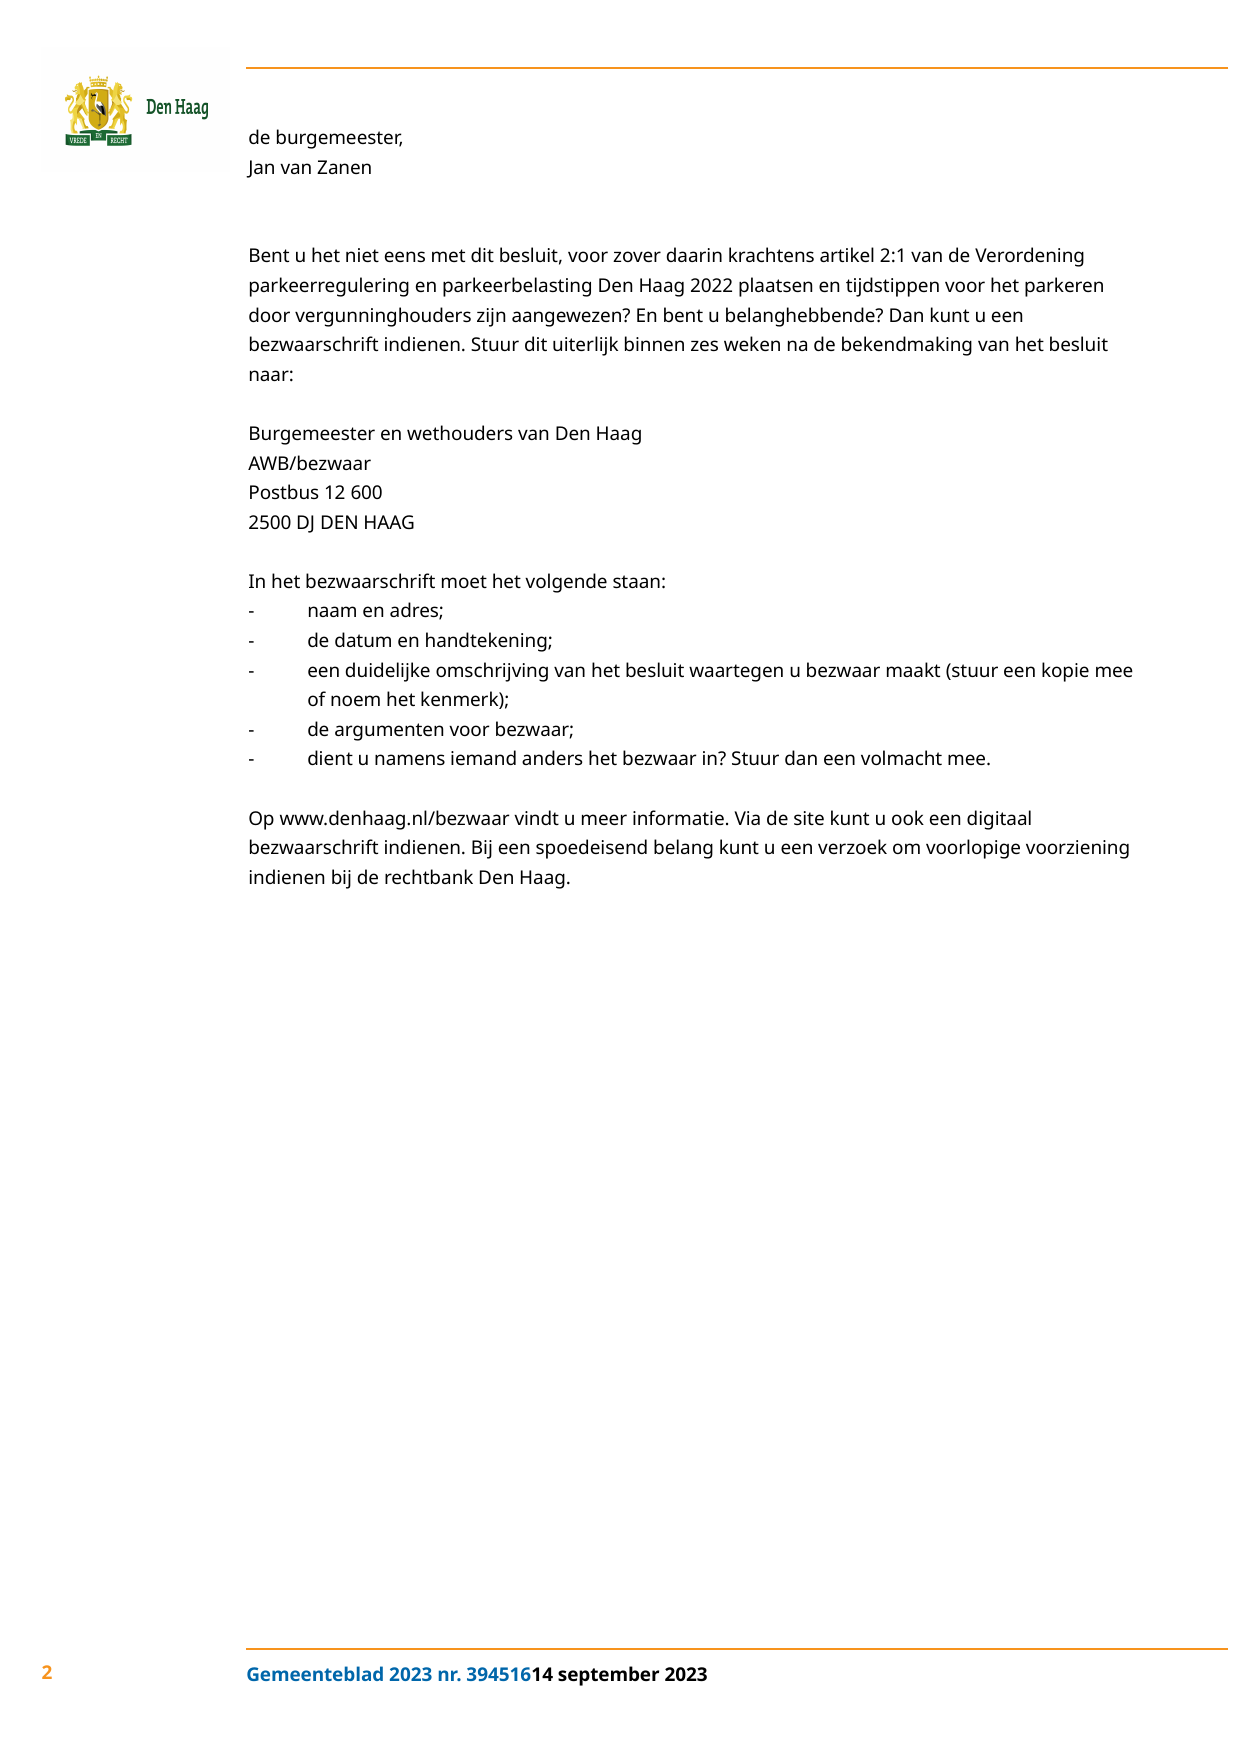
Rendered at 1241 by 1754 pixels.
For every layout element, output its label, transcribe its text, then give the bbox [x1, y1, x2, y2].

text Jan van Zanen [248, 154, 1152, 180]
list de datum en handtekening; [248, 627, 1152, 653]
text Postbus 12 600 [248, 479, 1152, 505]
list naam en adres; [248, 598, 1152, 623]
text 2500 DJ DEN HAAG [248, 509, 1152, 535]
list de argumenten voor bezwaar; [248, 716, 1152, 742]
list een duidelijke omschrijving van het besluit waartegen u bezwaar maakt (stuur een kopie mee of noem het kenmerk); [248, 657, 1152, 712]
text Op www.denhaag.nl/bezwaar vindt u meer informatie. Via de site kunt u ook een digitaal bezwaarschrift indienen. Bij een spoedeisend belang kunt u een verzoek om voorlopige voorziening indienen bij de rechtbank Den Haag. [248, 805, 1152, 890]
text Bent u het niet eens met dit besluit, voor zover daarin krachtens artikel 2:1 van de Verordening parkeerregulering en parkeerbelasting Den Haag 2022 plaatsen en tijdstippen voor het parkeren door vergunninghouders zijn aangewezen? En bent u belanghebbende? Dan kunt u een bezwaarschrift indienen. Stuur dit uiterlijk binnen zes weken na de bekendmaking van het besluit naar: [248, 243, 1152, 387]
picture [41, 47, 231, 172]
list dient u namens iemand anders het bezwaar in? Stuur dan een volmacht mee. [248, 746, 1152, 771]
text de burgemeester, [248, 124, 1152, 150]
text In het bezwaarschrift moet het volgende staan: [248, 568, 1152, 594]
text AWB/bezwaar [248, 450, 1152, 476]
text Burgemeester en wethouders van Den Haag [248, 420, 1152, 446]
